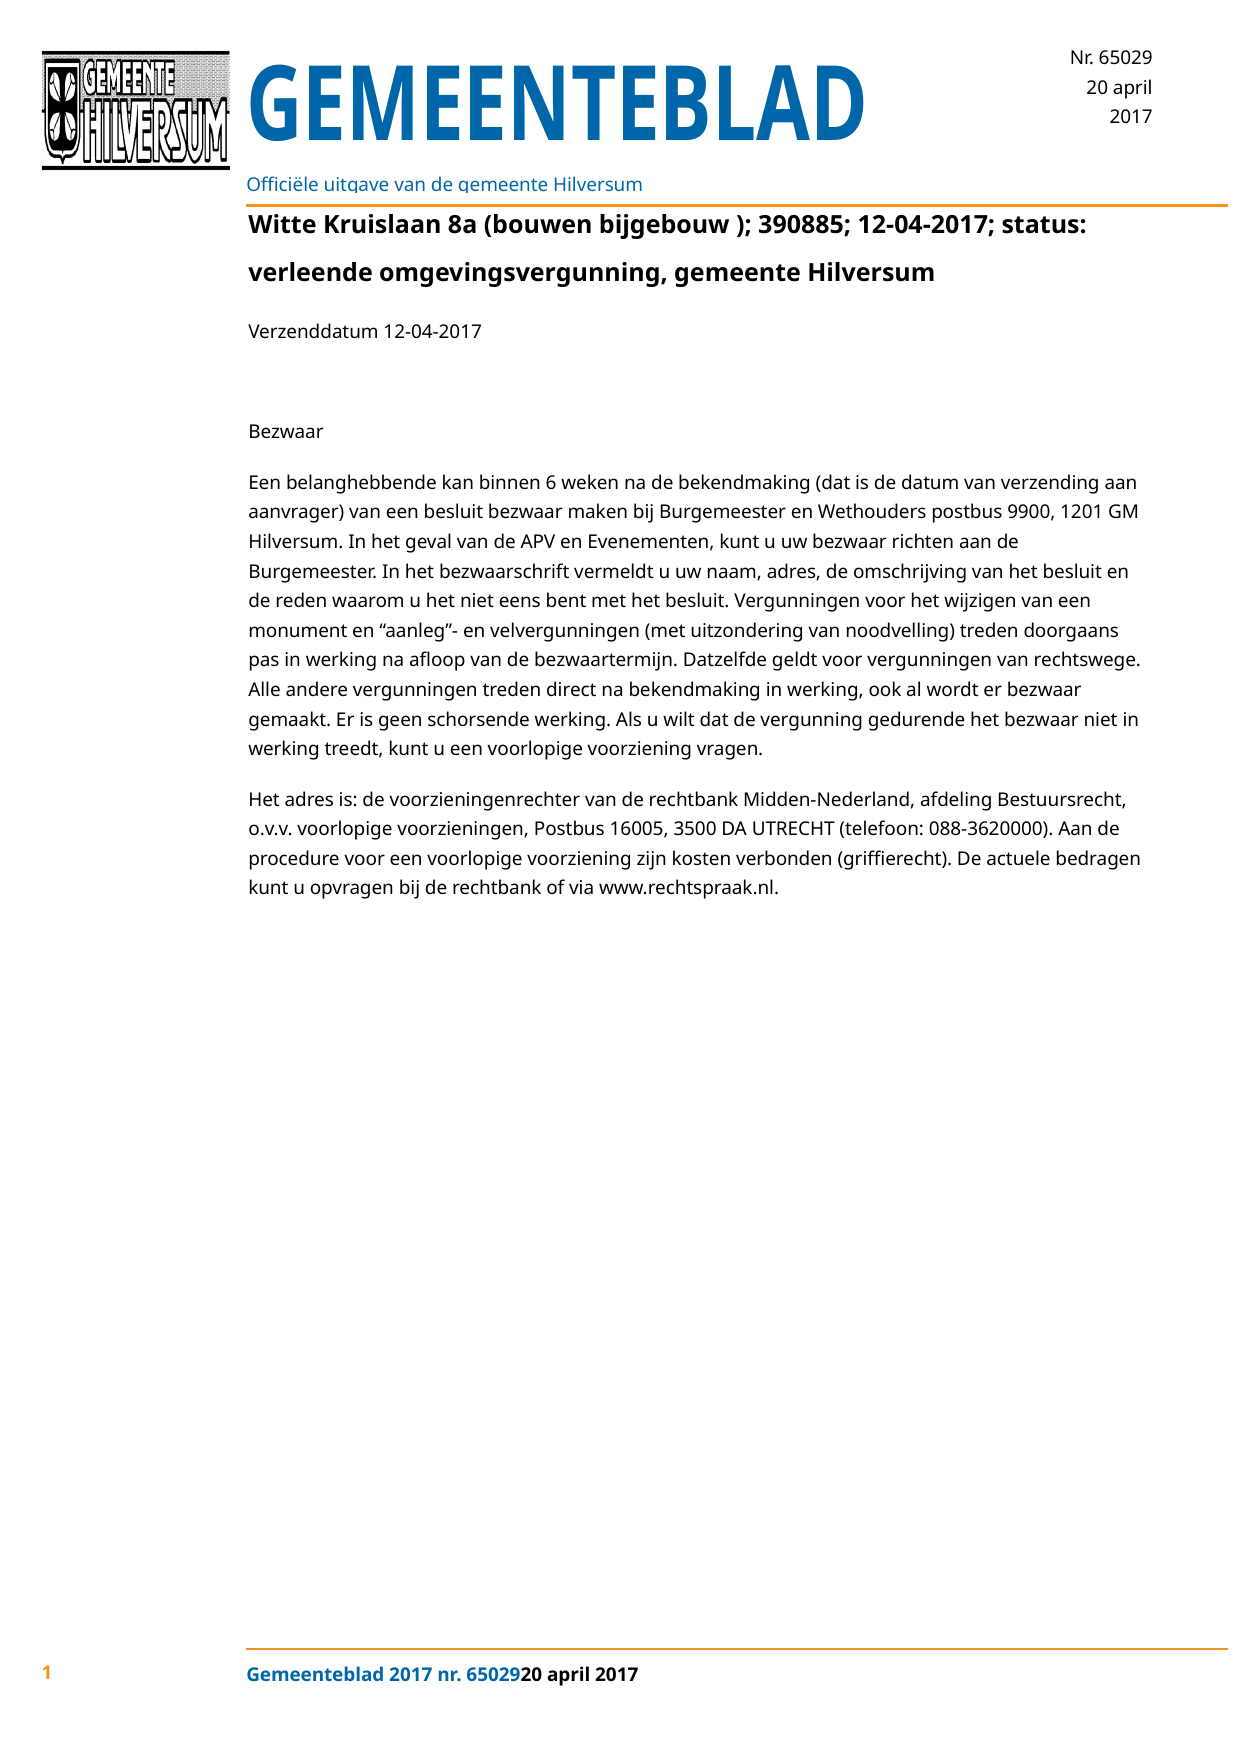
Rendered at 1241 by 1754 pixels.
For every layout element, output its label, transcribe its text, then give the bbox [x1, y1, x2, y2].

text Witte Kruislaan 8a (bouwen bijgebouw ); 390885; 12-04-2017; status: verleende omgevingsvergunning, gemeente Hilversum [248, 207, 1152, 288]
picture [41, 47, 231, 172]
text Verzenddatum 12-04-2017 [248, 318, 1152, 344]
text Het adres is: de voorzieningenrechter van de rechtbank Midden-Nederland, afdeling Bestuursrecht, o.v.v. voorlopige voorzieningen, Postbus 16005, 3500 DA UTRECHT (telefoon: 088-3620000). Aan de procedure voor een voorlopige voorziening zijn kosten verbonden (griffierecht). De actuele bedragen kunt u opvragen bij de rechtbank of via www.rechtspraak.nl. [248, 786, 1152, 900]
text Bezwaar [248, 419, 1152, 444]
text Een belanghebbende kan binnen 6 weken na de bekendmaking (dat is de datum van verzending aan aanvrager) van een besluit bezwaar maken bij Burgemeester en Wethouders postbus 9900, 1201 GM Hilversum. In het geval van de APV en Evenementen, kunt u uw bezwaar richten aan de Burgemeester. In het bezwaarschrift vermeldt u uw naam, adres, de omschrijving van het besluit en de reden waarom u het niet eens bent met het besluit. Vergunningen voor het wijzigen van een monument en “aanleg”- en velvergunningen (met uitzondering van noodvelling) treden doorgaans pas in werking na afloop van de bezwaartermijn. Datzelfde geldt voor vergunningen van rechtswege. Alle andere vergunningen treden direct na bekendmaking in werking, ook al wordt er bezwaar gemaakt. Er is geen schorsende werking. Als u wilt dat de vergunning gedurende het bezwaar niet in werking treedt, kunt u een voorlopige voorziening vragen. [248, 469, 1152, 761]
